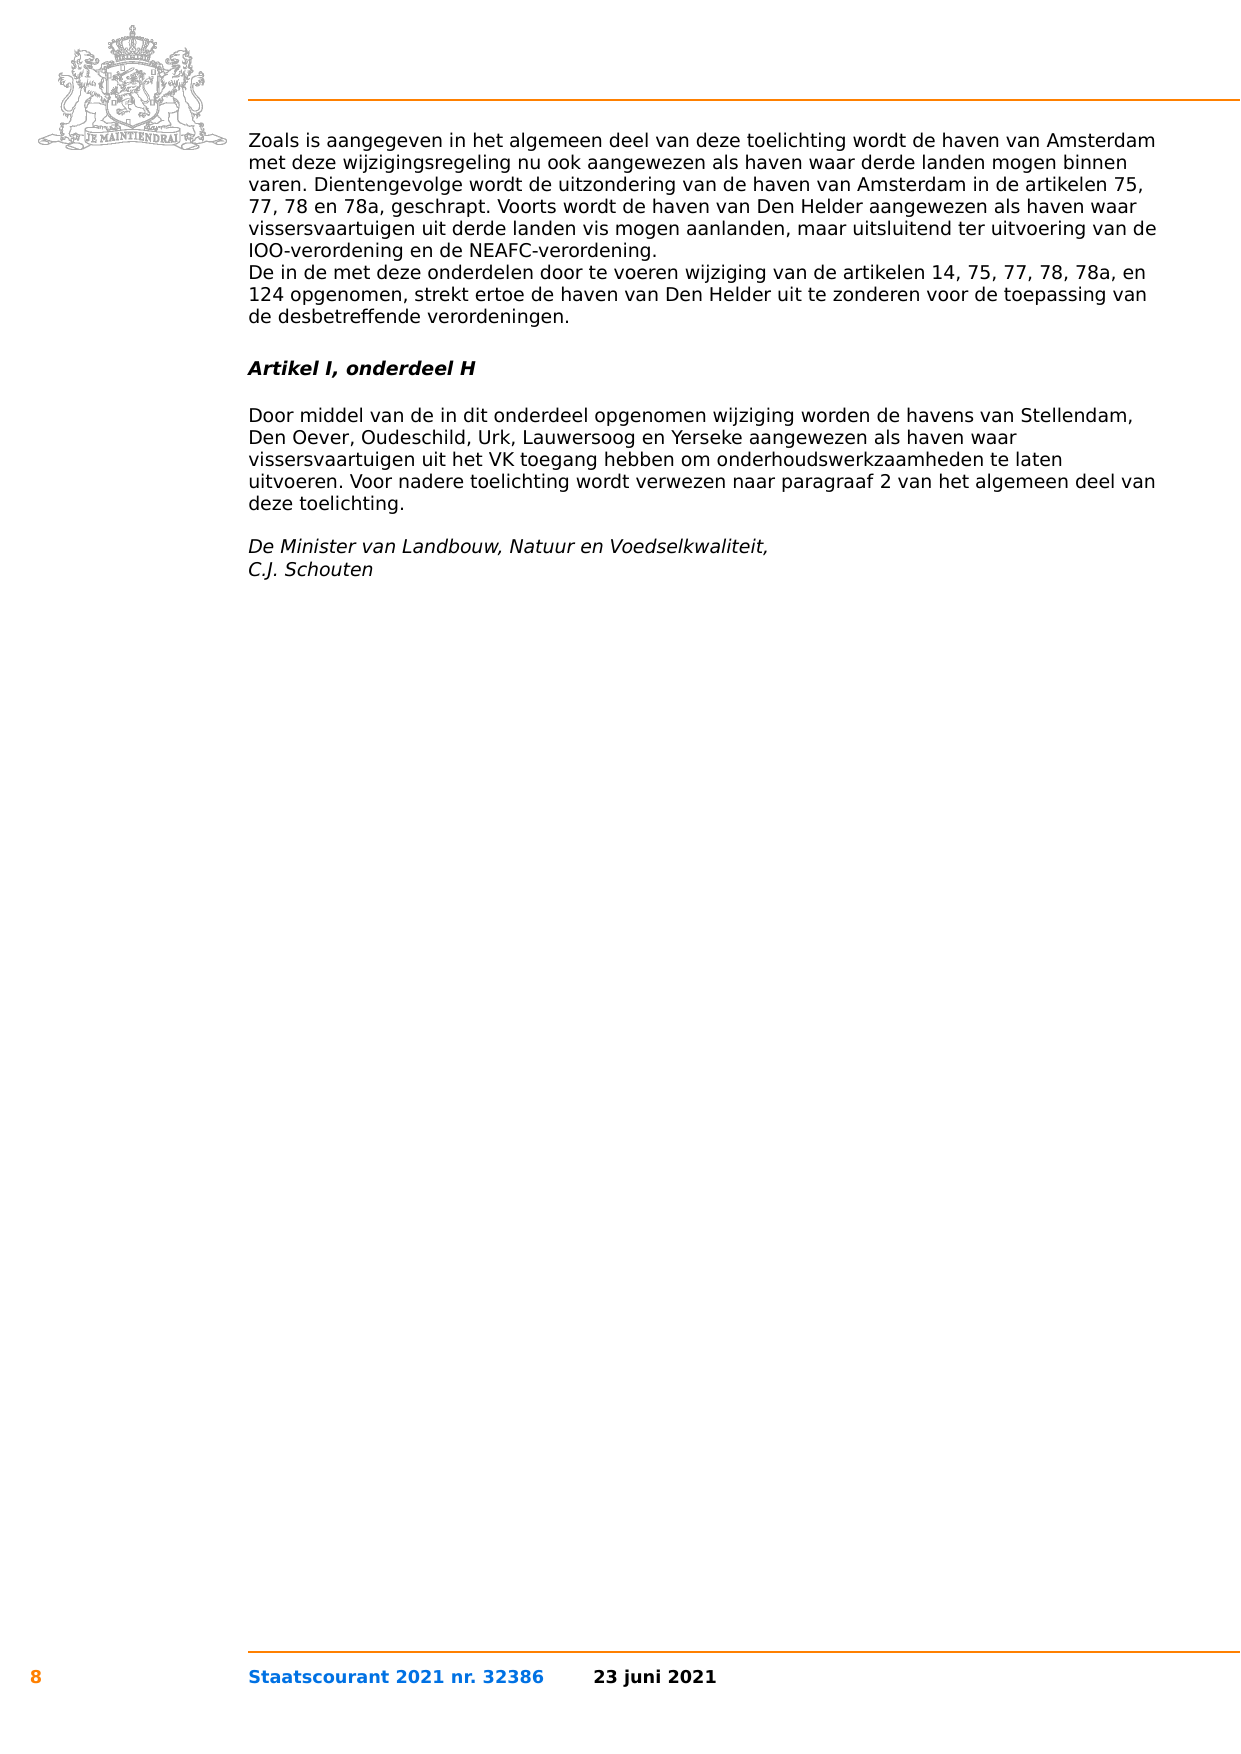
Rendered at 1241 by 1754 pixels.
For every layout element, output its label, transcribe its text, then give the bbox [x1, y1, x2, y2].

text Door middel van de in dit onderdeel opgenomen wijziging worden de havens van Stellendam, Den Oever, Oudeschild, Urk, Lauwersoog en Yerseke aangewezen als haven waar vissersvaartuigen uit het VK toegang hebben om onderhoudswerkzaamheden te laten uitvoeren. Voor nadere toelichting wordt verwezen naar paragraaf 2 van het algemeen deel van deze toelichting. [248, 405, 1163, 514]
text De Minister van Landbouw, Natuur en Voedselkwaliteit, C.J. Schouten [248, 536, 1163, 580]
text De in de met deze onderdelen door te voeren wijziging van de artikelen 14, 75, 77, 78, 78a, en 124 opgenomen, strekt ertoe de haven van Den Helder uit te zonderen voor de toepassing van de desbetreffende verordeningen. [248, 262, 1163, 328]
text Zoals is aangegeven in het algemeen deel van deze toelichting wordt de haven van Amsterdam met deze wijzigingsregeling nu ook aangewezen als haven waar derde landen mogen binnen varen. Dientengevolge wordt de uitzondering van de haven van Amsterdam in de artikelen 75, 77, 78 en 78a, geschrapt. Voorts wordt de haven van Den Helder aangewezen als haven waar vissersvaartuigen uit derde landen vis mogen aanlanden, maar uitsluitend ter uitvoering van de IOO-verordening en de NEAFC-verordening. [248, 130, 1163, 262]
picture [38, 25, 227, 150]
subtitle Artikel I, onderdeel H [248, 358, 1163, 380]
